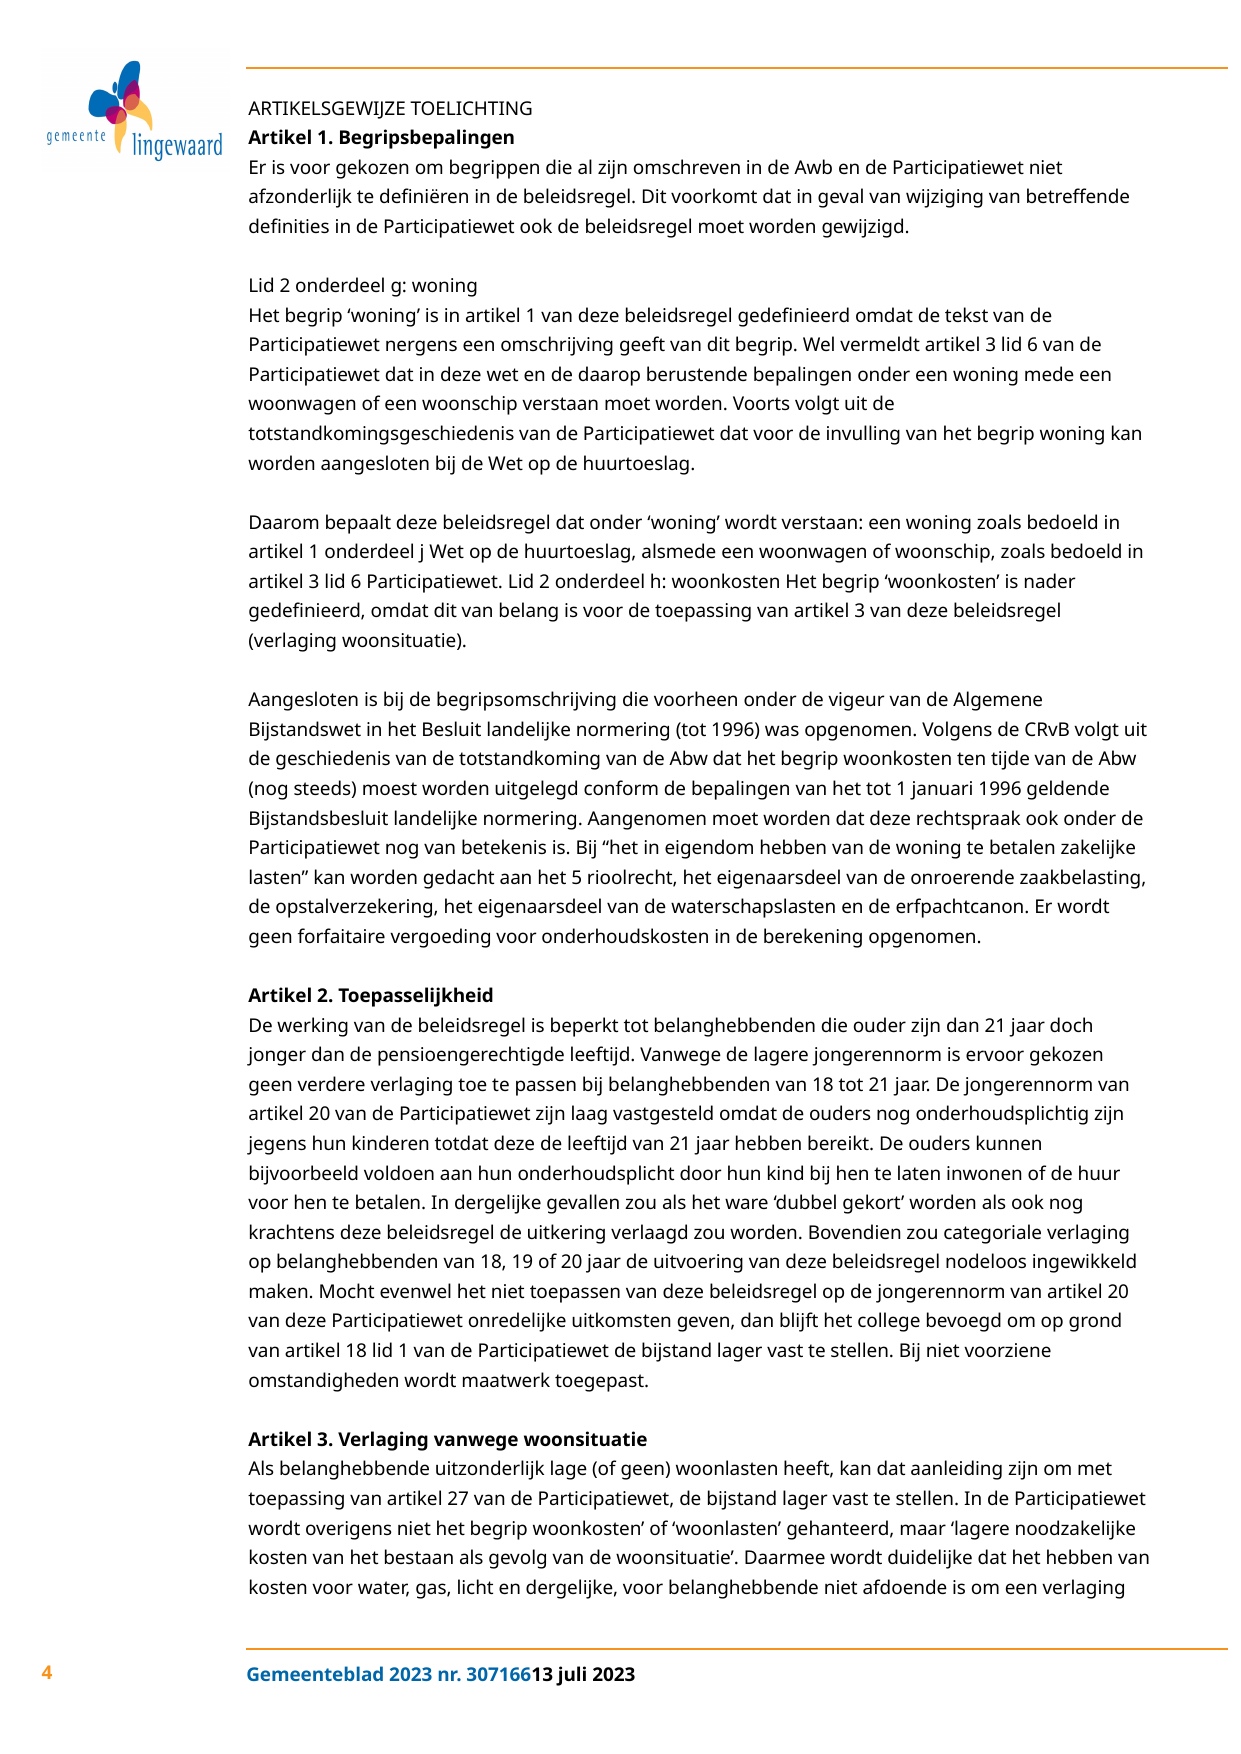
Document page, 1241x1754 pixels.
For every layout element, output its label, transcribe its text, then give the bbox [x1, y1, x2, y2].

text Lid 2 onderdeel g: woning [248, 272, 1152, 298]
text Aangesloten is bij de begripsomschrijving die voorheen onder de vigeur van de Algemene Bijstandswet in het Besluit landelijke normering (tot 1996) was opgenomen. Volgens de CRvB volgt uit de geschiedenis van de totstandkoming van de Abw dat het begrip woonkosten ten tijde van de Abw (nog steeds) moest worden uitgelegd conform de bepalingen van het tot 1 januari 1996 geldende Bijstandsbesluit landelijke normering. Aangenomen moet worden dat deze rechtspraak ook onder de Participatiewet nog van betekenis is. Bij “het in eigendom hebben van de woning te betalen zakelijke lasten” kan worden gedacht aan het 5 rioolrecht, het eigenaarsdeel van de onroerende zaakbelasting, de opstalverzekering, het eigenaarsdeel van de waterschapslasten en de erfpachtcanon. Er wordt geen forfaitaire vergoeding voor onderhoudskosten in de berekening opgenomen. [248, 686, 1152, 949]
text Er is voor gekozen om begrippen die al zijn omschreven in de Awb en de Participatiewet niet afzonderlijk te definiëren in de beleidsregel. Dit voorkomt dat in geval van wijziging van betreffende definities in de Participatiewet ook de beleidsregel moet worden gewijzigd. [248, 154, 1152, 239]
text ARTIKELSGEWIJZE TOELICHTING [248, 95, 1152, 121]
text Artikel 1. Begripsbepalingen [248, 124, 1152, 150]
text Artikel 2. Toepasselijkheid [248, 982, 1152, 1008]
text Als belanghebbende uitzonderlijk lage (of geen) woonlasten heeft, kan dat aanleiding zijn om met toepassing van artikel 27 van de Participatiewet, de bijstand lager vast te stellen. In de Participatiewet wordt overigens niet het begrip woonkosten’ of ‘woonlasten’ gehanteerd, maar ‘lagere noodzakelijke kosten van het bestaan als gevolg van de woonsituatie’. Daarmee wordt duidelijke dat het hebben van kosten voor water, gas, licht en dergelijke, voor belanghebbende niet afdoende is om een verlaging [248, 1456, 1152, 1600]
text Artikel 3. Verlaging vanwege woonsituatie [248, 1426, 1152, 1452]
text Het begrip ‘woning’ is in artikel 1 van deze beleidsregel gedefinieerd omdat de tekst van de Participatiewet nergens een omschrijving geeft van dit begrip. Wel vermeldt artikel 3 lid 6 van de Participatiewet dat in deze wet en de daarop berustende bepalingen onder een woning mede een woonwagen of een woonschip verstaan moet worden. Voorts volgt uit de totstandkomingsgeschiedenis van de Participatiewet dat voor de invulling van het begrip woning kan worden aangesloten bij de Wet op de huurtoeslag. [248, 302, 1152, 476]
text Daarom bepaalt deze beleidsregel dat onder ‘woning’ wordt verstaan: een woning zoals bedoeld in artikel 1 onderdeel j Wet op de huurtoeslag, alsmede een woonwagen of woonschip, zoals bedoeld in artikel 3 lid 6 Participatiewet. Lid 2 onderdeel h: woonkosten Het begrip ‘woonkosten’ is nader gedefinieerd, omdat dit van belang is voor de toepassing van artikel 3 van deze beleidsregel (verlaging woonsituatie). [248, 509, 1152, 653]
picture [41, 47, 231, 172]
text De werking van de beleidsregel is beperkt tot belanghebbenden die ouder zijn dan 21 jaar doch jonger dan de pensioengerechtigde leeftijd. Vanwege de lagere jongerennorm is ervoor gekozen geen verdere verlaging toe te passen bij belanghebbenden van 18 tot 21 jaar. De jongerennorm van artikel 20 van de Participatiewet zijn laag vastgesteld omdat de ouders nog onderhoudsplichtig zijn jegens hun kinderen totdat deze de leeftijd van 21 jaar hebben bereikt. De ouders kunnen bijvoorbeeld voldoen aan hun onderhoudsplicht door hun kind bij hen te laten inwonen of de huur voor hen te betalen. In dergelijke gevallen zou als het ware ‘dubbel gekort’ worden als ook nog krachtens deze beleidsregel de uitkering verlaagd zou worden. Bovendien zou categoriale verlaging op belanghebbenden van 18, 19 of 20 jaar de uitvoering van deze beleidsregel nodeloos ingewikkeld maken. Mocht evenwel het niet toepassen van deze beleidsregel op de jongerennorm van artikel 20 van deze Participatiewet onredelijke uitkomsten geven, dan blijft het college bevoegd om op grond van artikel 18 lid 1 van de Participatiewet de bijstand lager vast te stellen. Bij niet voorziene omstandigheden wordt maatwerk toegepast. [248, 1012, 1152, 1393]
